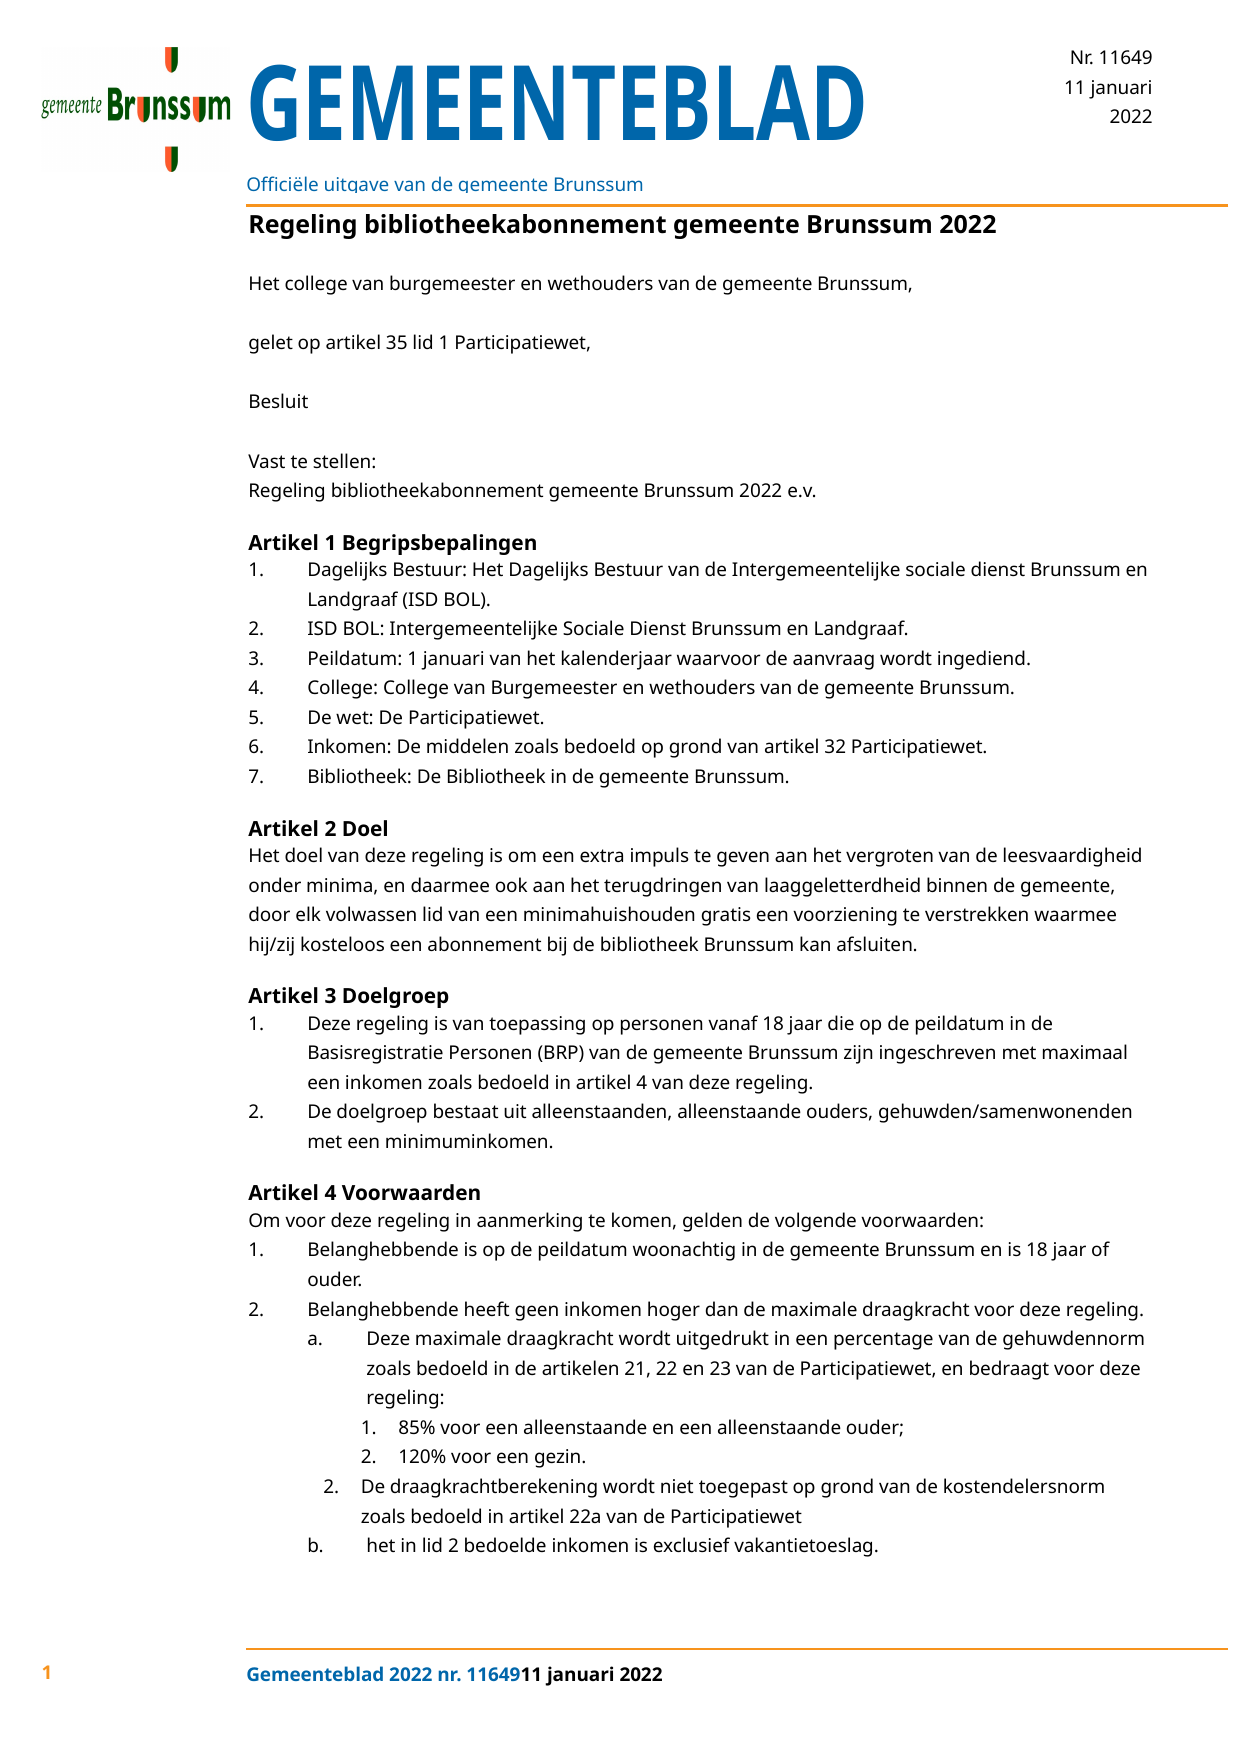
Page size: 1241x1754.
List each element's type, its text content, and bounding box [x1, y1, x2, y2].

text Artikel 1 Begripsbepalingen [248, 528, 1152, 556]
text Besluit [248, 389, 1152, 414]
list ISD BOL: Intergemeentelijke Sociale Dienst Brunssum en Landgraaf. [248, 615, 1152, 641]
text Het doel van deze regeling is om een extra impuls te geven aan het vergroten van de leesvaardigheid onder minima, en daarmee ook aan het terugdringen van laaggeletterdheid binnen de gemeente, door elk volwassen lid van een minimahuishouden gratis een voorziening te verstrekken waarmee hij/zij kosteloos een abonnement bij de bibliotheek Brunssum kan afsluiten. [248, 842, 1152, 957]
list Bibliotheek: De Bibliotheek in de gemeente Brunssum. [248, 763, 1152, 789]
list Belanghebbende heeft geen inkomen hoger dan de maximale draagkracht voor deze regeling. [248, 1296, 1152, 1321]
list Deze maximale draagkracht wordt uitgedrukt in een percentage van de gehuwdennorm zoals bedoeld in de artikelen 21, 22 en 23 van de Participatiewet, en bedraagt voor deze regeling: [307, 1325, 1152, 1410]
text Artikel 4 Voorwaarden [248, 1178, 1152, 1207]
text Artikel 3 Doelgroep [248, 981, 1152, 1010]
list het in lid 2 bedoelde inkomen is exclusief vakantietoeslag. [307, 1532, 1152, 1558]
text Vast te stellen: [248, 448, 1152, 473]
list Inkomen: De middelen zoals bedoeld op grond van artikel 32 Participatiewet. [248, 734, 1152, 759]
list De wet: De Participatiewet. [248, 704, 1152, 730]
list College: College van Burgemeester en wethouders van de gemeente Brunssum. [248, 674, 1152, 700]
text Artikel 2 Doel [248, 814, 1152, 842]
text gelet op artikel 35 lid 1 Participatiewet, [248, 329, 1152, 355]
text Regeling bibliotheekabonnement gemeente Brunssum 2022 e.v. [248, 477, 1152, 503]
list De doelgroep bestaat uit alleenstaanden, alleenstaande ouders, gehuwden/samenwonenden met een minimuminkomen. [248, 1098, 1152, 1154]
text Het college van burgemeester en wethouders van de gemeente Brunssum, [248, 270, 1152, 296]
text Regeling bibliotheekabonnement gemeente Brunssum 2022 [248, 207, 1152, 241]
list 85% voor een alleenstaande en een alleenstaande ouder; [361, 1414, 1152, 1440]
picture [41, 47, 231, 172]
list Peildatum: 1 januari van het kalenderjaar waarvoor de aanvraag wordt ingediend. [248, 645, 1152, 671]
list De draagkrachtberekening wordt niet toegepast op grond van de kostendelersnorm zoals bedoeld in artikel 22a van de Participatiewet [323, 1473, 1152, 1528]
list Dagelijks Bestuur: Het Dagelijks Bestuur van de Intergemeentelijke sociale dienst Brunssum en Landgraaf (ISD BOL). [248, 556, 1152, 612]
text Om voor deze regeling in aanmerking te komen, gelden de volgende voorwaarden: [248, 1207, 1152, 1233]
list Belanghebbende is op de peildatum woonachtig in de gemeente Brunssum en is 18 jaar of ouder. [248, 1237, 1152, 1292]
list 120% voor een gezin. [361, 1444, 1152, 1469]
list Deze regeling is van toepassing op personen vanaf 18 jaar die op de peildatum in de Basisregistratie Personen (BRP) van de gemeente Brunssum zijn ingeschreven met maximaal een inkomen zoals bedoeld in artikel 4 van deze regeling. [248, 1010, 1152, 1095]
